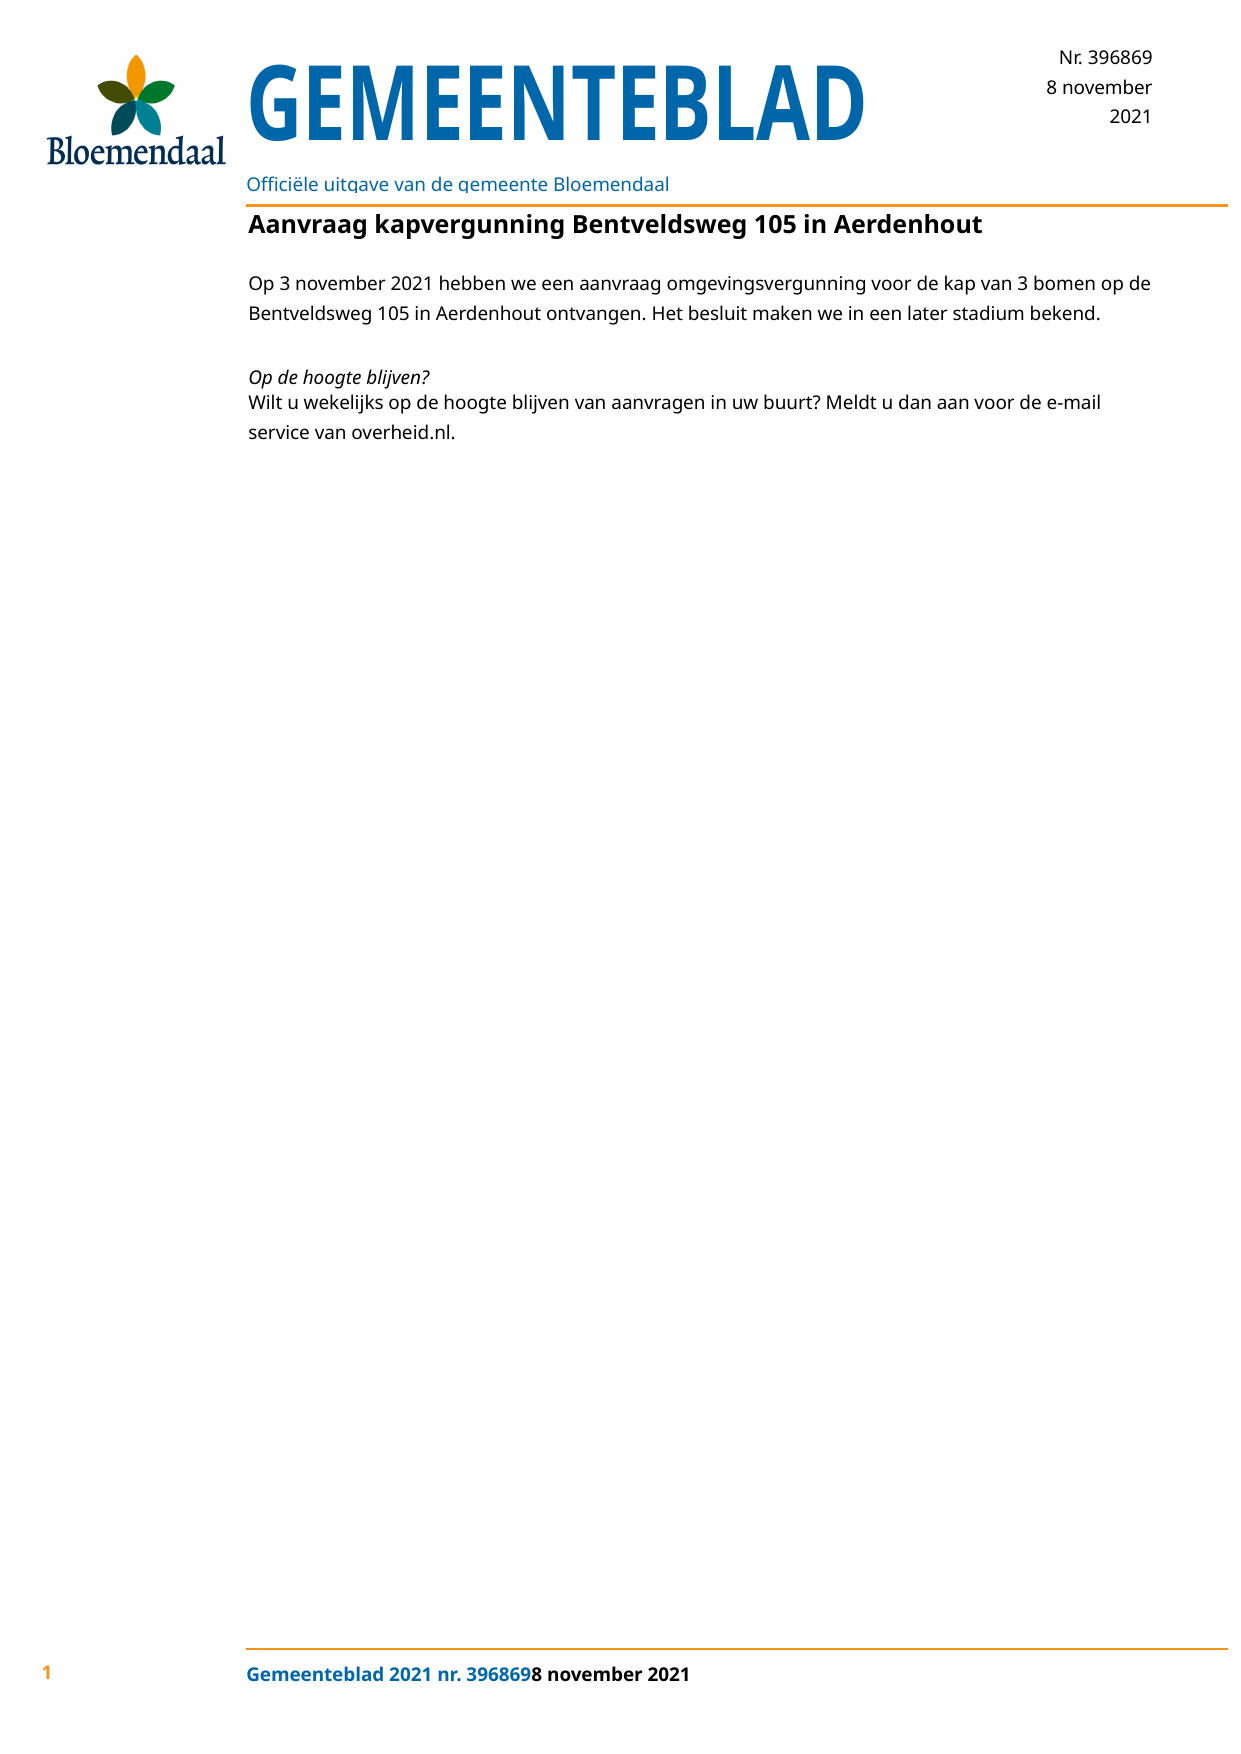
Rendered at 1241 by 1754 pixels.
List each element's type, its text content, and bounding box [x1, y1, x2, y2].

text Wilt u wekelijks op de hoogte blijven van aanvragen in uw buurt? Meldt u dan aan voor de e-mail service van overheid.nl. [248, 389, 1152, 445]
picture [41, 47, 231, 172]
text Op de hoogte blijven? [248, 364, 1152, 389]
text Op 3 november 2021 hebben we een aanvraag omgevingsvergunning voor de kap van 3 bomen op de Bentveldsweg 105 in Aerdenhout ontvangen. Het besluit maken we in een later stadium bekend. [248, 270, 1152, 326]
text Aanvraag kapvergunning Bentveldsweg 105 in Aerdenhout [248, 207, 1152, 241]
